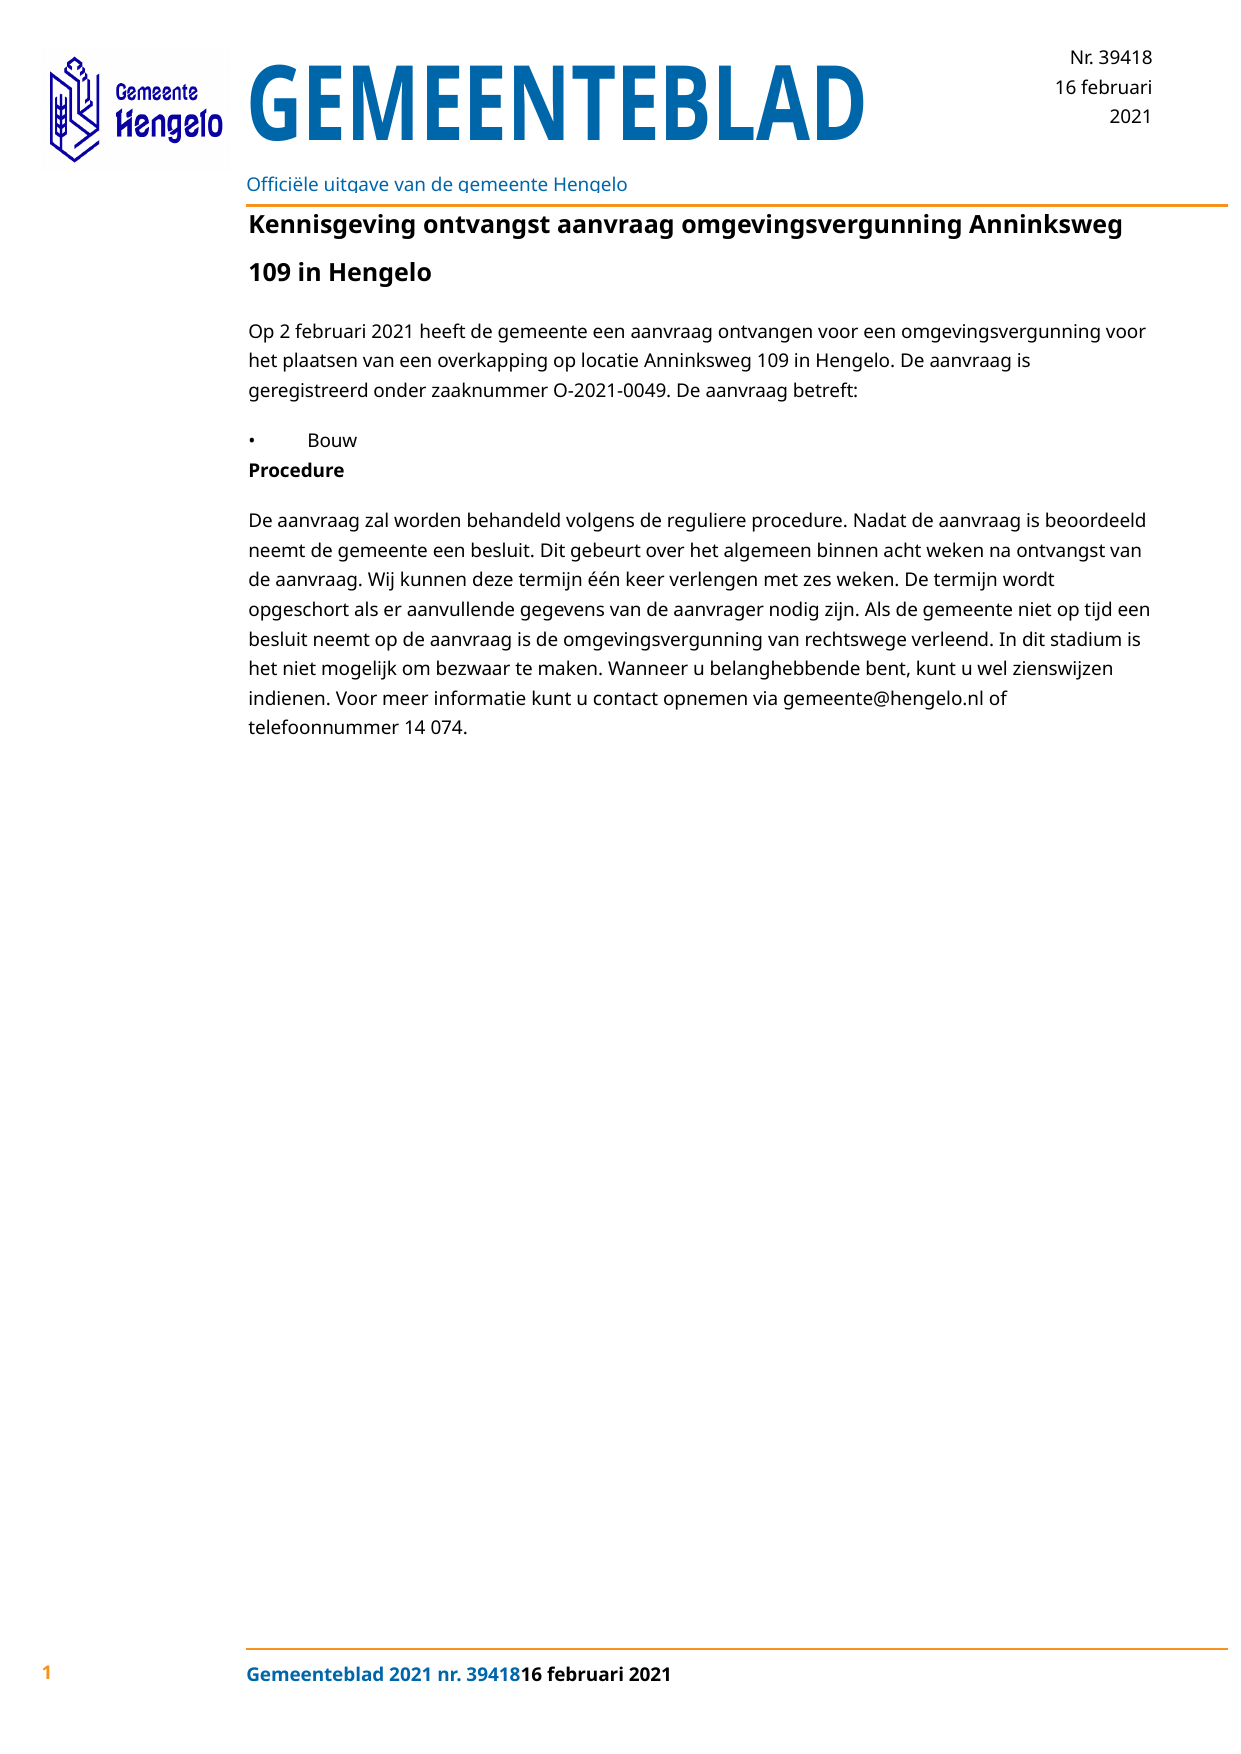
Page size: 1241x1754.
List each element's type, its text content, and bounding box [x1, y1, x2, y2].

text Procedure [248, 457, 1152, 483]
list Bouw [248, 427, 1152, 453]
text Kennisgeving ontvangst aanvraag omgevingsvergunning Anninksweg 109 in Hengelo [248, 207, 1152, 288]
text Op 2 februari 2021 heeft de gemeente een aanvraag ontvangen voor een omgevingsvergunning voor het plaatsen van een overkapping op locatie Anninksweg 109 in Hengelo. De aanvraag is geregistreerd onder zaaknummer O-2021-0049. De aanvraag betreft: [248, 318, 1152, 403]
picture [41, 47, 231, 172]
text De aanvraag zal worden behandeld volgens de reguliere procedure. Nadat de aanvraag is beoordeeld neemt de gemeente een besluit. Dit gebeurt over het algemeen binnen acht weken na ontvangst van de aanvraag. Wij kunnen deze termijn één keer verlengen met zes weken. De termijn wordt opgeschort als er aanvullende gegevens van de aanvrager nodig zijn. Als de gemeente niet op tijd een besluit neemt op de aanvraag is de omgevingsvergunning van rechtswege verleend. In dit stadium is het niet mogelijk om bezwaar te maken. Wanneer u belanghebbende bent, kunt u wel zienswijzen indienen. Voor meer informatie kunt u contact opnemen via gemeente@hengelo.nl of telefoonnummer 14 074. [248, 507, 1152, 740]
